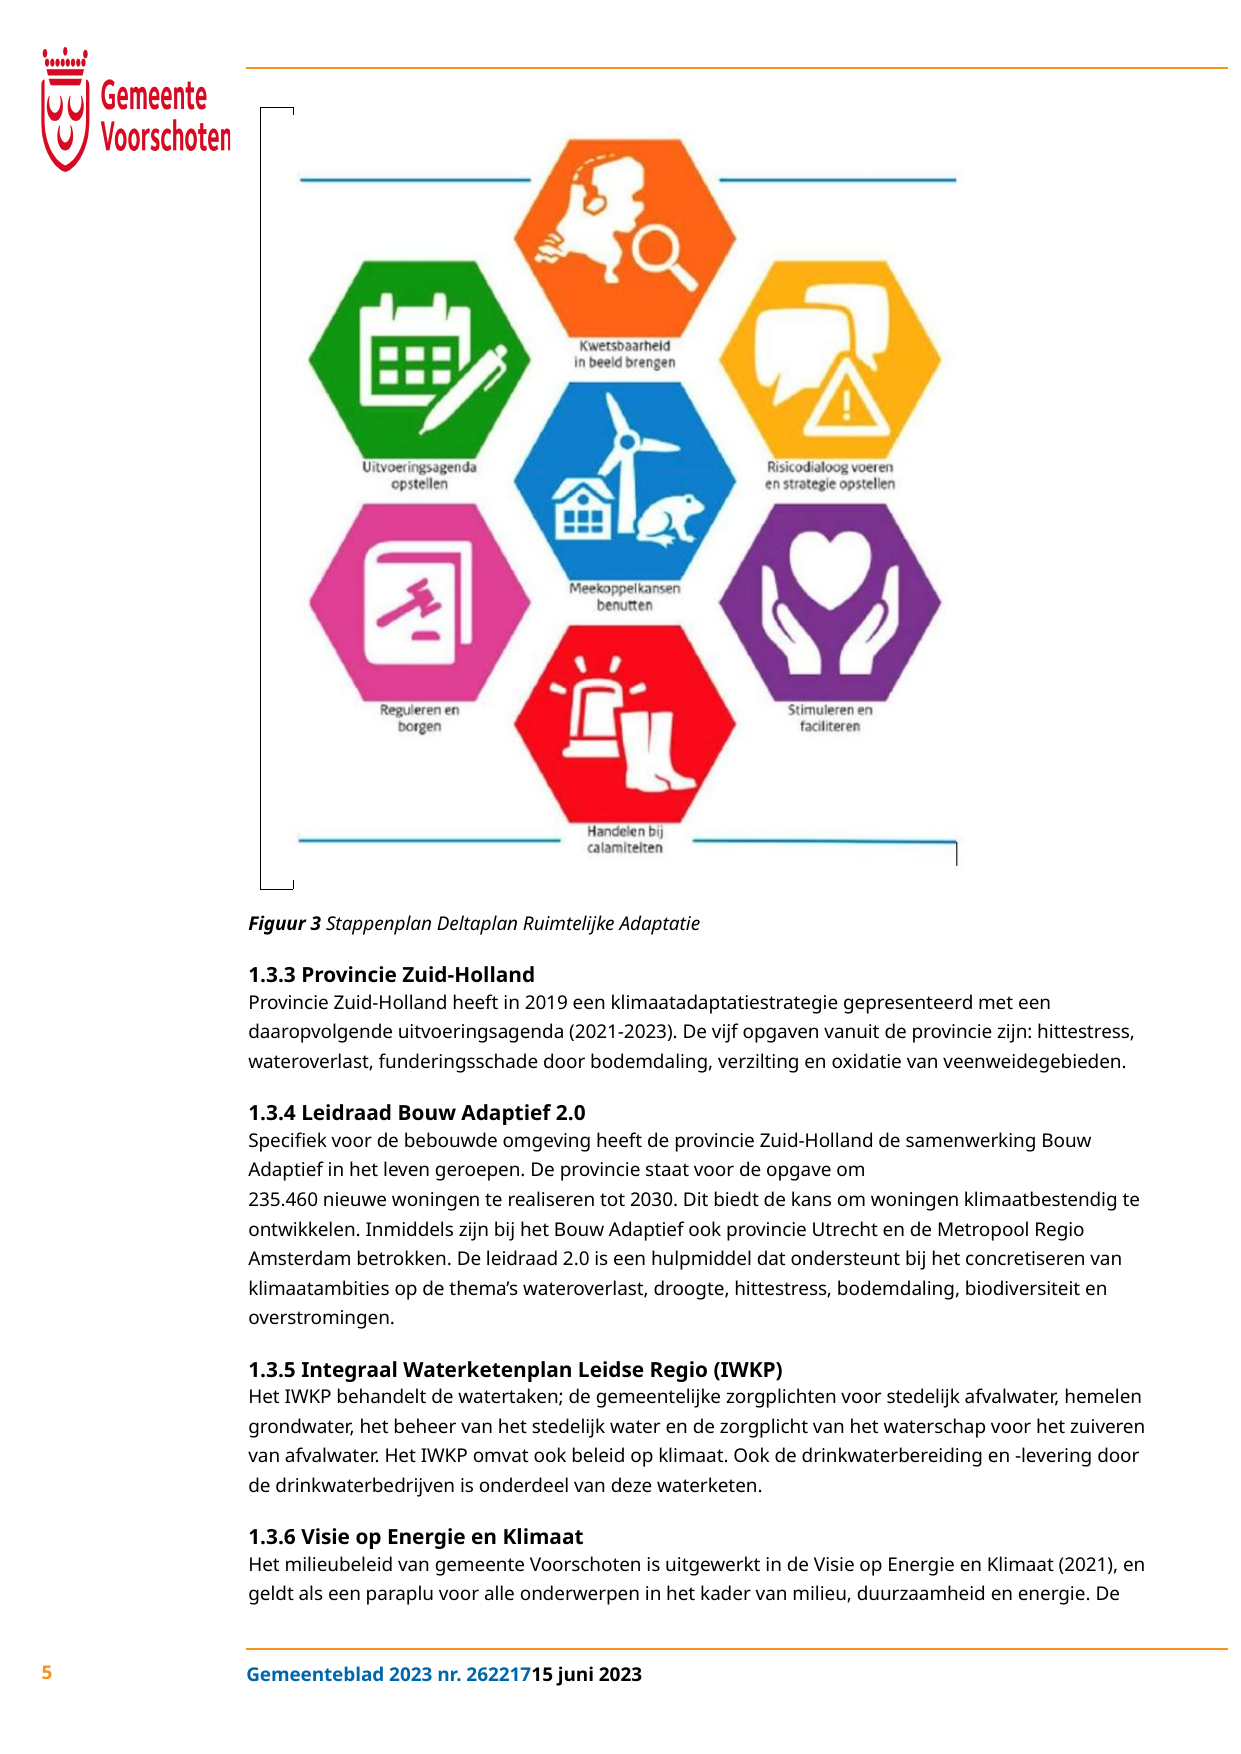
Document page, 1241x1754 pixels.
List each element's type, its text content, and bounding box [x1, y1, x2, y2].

text Provincie Zuid-Holland heeft in 2019 een klimaatadaptatiestrategie gepresenteerd met een daaropvolgende uitvoeringsagenda (2021-2023). De vijf opgaven vanuit de provincie zijn: hittestress, wateroverlast, funderingsschade door bodemdaling, verzilting en oxidatie van veenweidegebieden. [248, 989, 1152, 1074]
text Het milieubeleid van gemeente Voorschoten is uitgewerkt in de Visie op Energie en Klimaat (2021), en geldt als een paraplu voor alle onderwerpen in het kader van milieu, duurzaamheid en energie. De [248, 1551, 1152, 1606]
text Specifiek voor de bebouwde omgeving heeft de provincie Zuid-Holland de samenwerking Bouw Adaptief in het leven geroepen. De provincie staat voor de opgave om [248, 1127, 1152, 1182]
text 1.3.6 Visie op Energie en Klimaat [248, 1522, 1152, 1551]
picture [268, 115, 978, 880]
picture [41, 47, 231, 172]
text 235.460 nieuwe woningen te realiseren tot 2030. Dit biedt de kans om woningen klimaatbestendig te ontwikkelen. Inmiddels zijn bij het Bouw Adaptief ook provincie Utrecht en de Metropool Regio Amsterdam betrokken. De leidraad 2.0 is een hulpmiddel dat ondersteunt bij het concretiseren van klimaatambities op de thema’s wateroverlast, droogte, hittestress, bodemdaling, biodiversiteit en overstromingen. [248, 1186, 1152, 1330]
text Figuur 3 Stappenplan Deltaplan Ruimtelijke Adaptatie [248, 910, 1152, 936]
text 1.3.3 Provincie Zuid-Holland [248, 961, 1152, 989]
text Het IWKP behandelt de watertaken; de gemeentelijke zorgplichten voor stedelijk afvalwater, hemelen grondwater, het beheer van het stedelijk water en de zorgplicht van het waterschap voor het zuiveren van afvalwater. Het IWKP omvat ook beleid op klimaat. Ook de drinkwaterbereiding en -levering door de drinkwaterbedrijven is onderdeel van deze waterketen. [248, 1383, 1152, 1498]
text 1.3.4 Leidraad Bouw Adaptief 2.0 [248, 1098, 1152, 1127]
text 1.3.5 Integraal Waterketenplan Leidse Regio (IWKP) [248, 1355, 1152, 1383]
